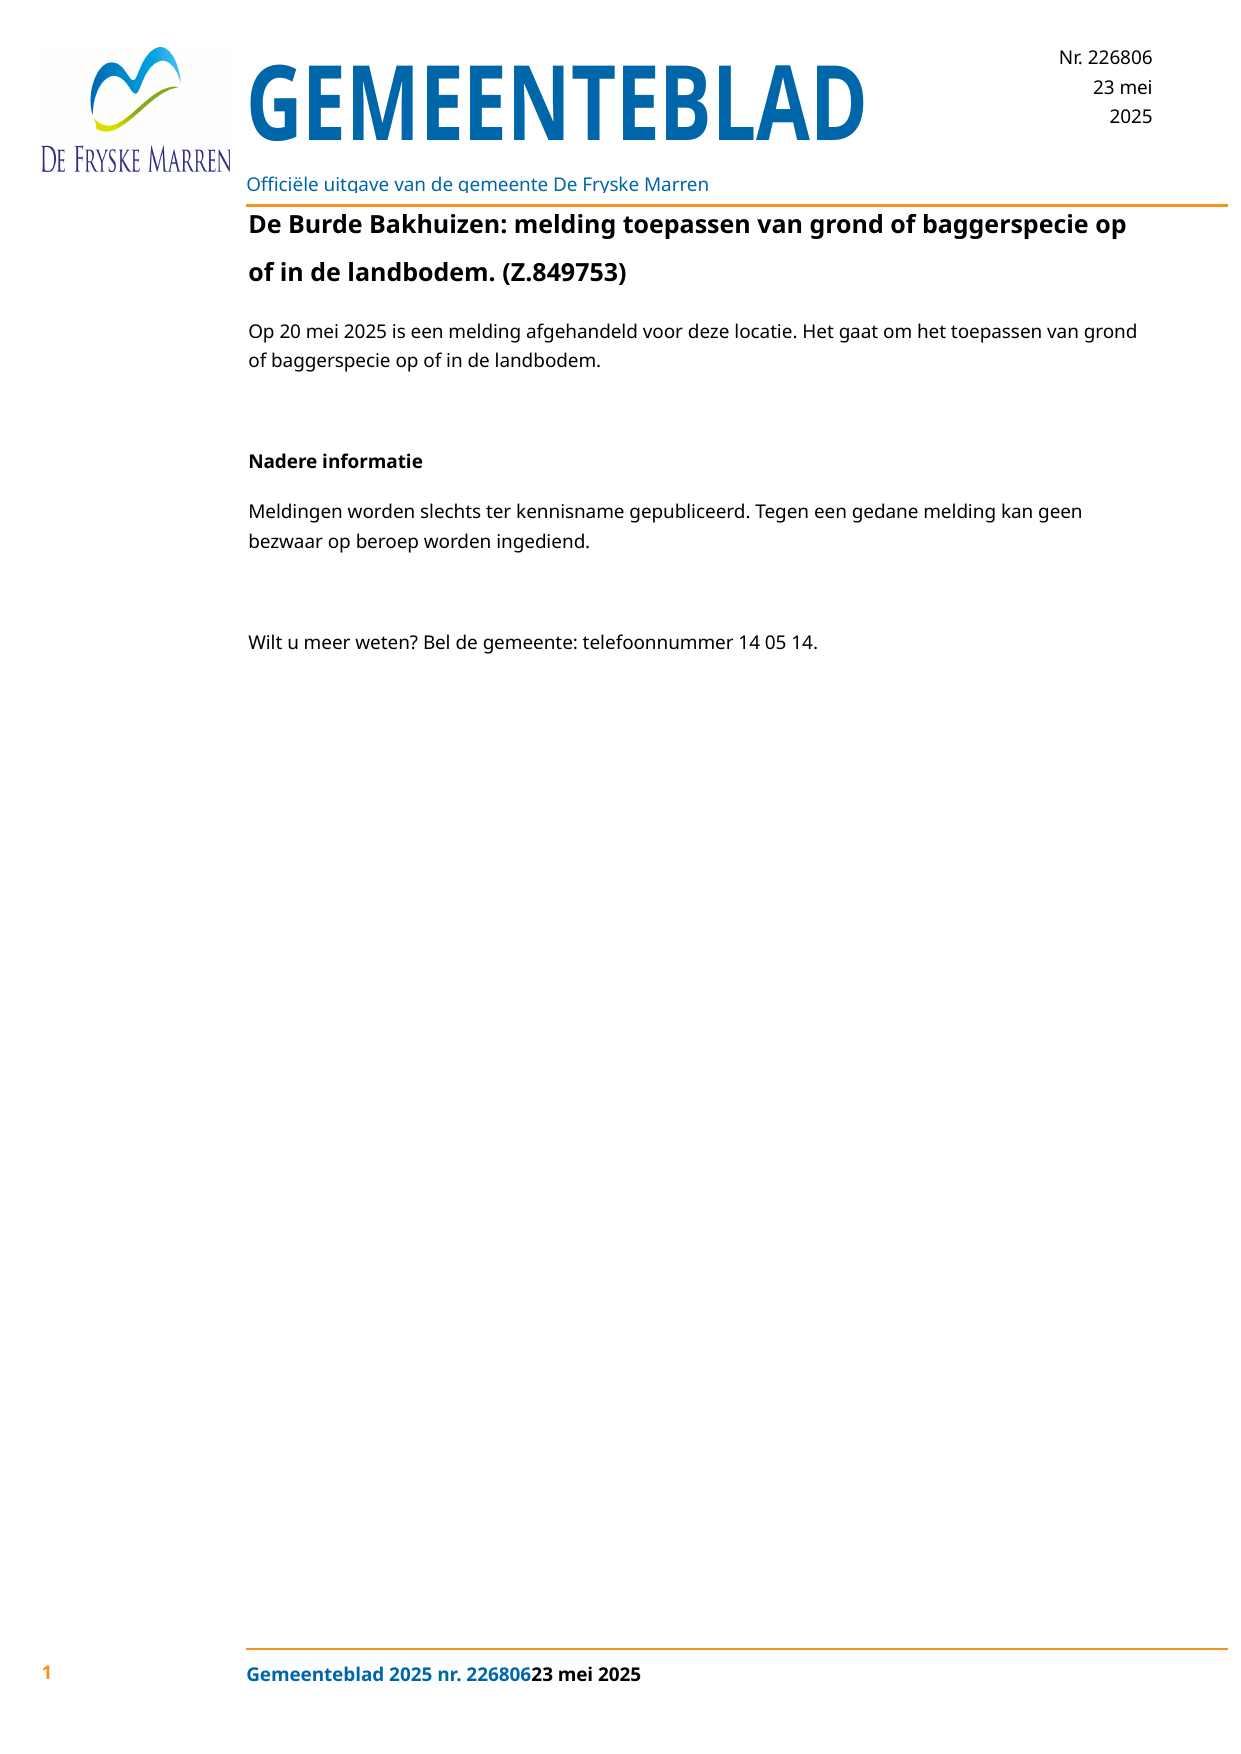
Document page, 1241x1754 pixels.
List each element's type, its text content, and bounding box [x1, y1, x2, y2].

picture [41, 47, 231, 172]
text De Burde Bakhuizen: melding toepassen van grond of baggerspecie op of in de landbodem. (Z.849753) [248, 207, 1152, 288]
text Wilt u meer weten? Bel de gemeente: telefoonnummer 14 05 14. [248, 629, 1152, 655]
text Meldingen worden slechts ter kennisname gepubliceerd. Tegen een gedane melding kan geen bezwaar op beroep worden ingediend. [248, 499, 1152, 554]
text Nadere informatie [248, 448, 1152, 474]
text Op 20 mei 2025 is een melding afgehandeld voor deze locatie. Het gaat om het toepassen van grond of baggerspecie op of in de landbodem. [248, 318, 1152, 373]
